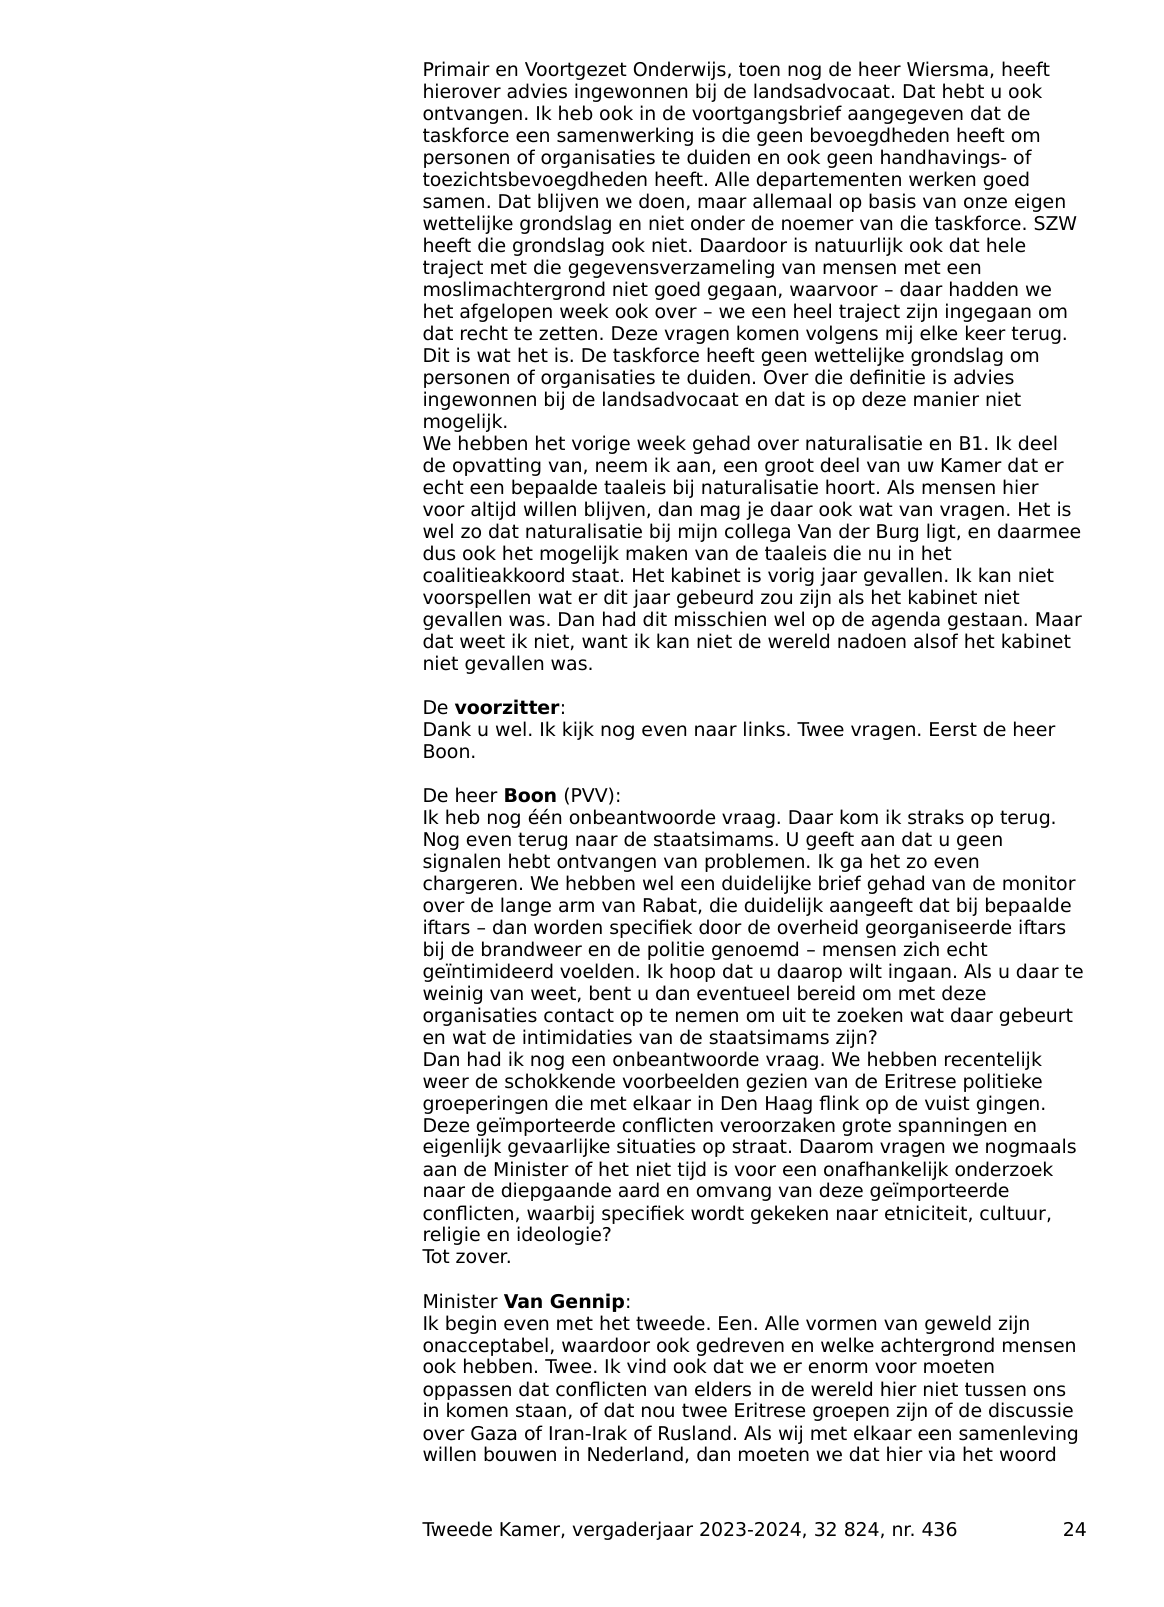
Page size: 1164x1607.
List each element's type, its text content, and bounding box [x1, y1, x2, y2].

text Ik begin even met het tweede. Een. Alle vormen van geweld zijn onacceptabel, waardoor ook gedreven en welke achtergrond mensen ook hebben. Twee. Ik vind ook dat we er enorm voor moeten oppassen dat conflicten van elders in de wereld hier niet tussen ons in komen staan, of dat nou twee Eritrese groepen zijn of de discussie over Gaza of Iran-Irak of Rusland. Als wij met elkaar een samenleving willen bouwen in Nederland, dan moeten we dat hier via het woord [422, 1312, 1087, 1466]
text We hebben het vorige week gehad over naturalisatie en B1. Ik deel de opvatting van, neem ik aan, een groot deel van uw Kamer dat er echt een bepaalde taaleis bij naturalisatie hoort. Als mensen hier voor altijd willen blijven, dan mag je daar ook wat van vragen. Het is wel zo dat naturalisatie bij mijn collega Van der Burg ligt, en daarmee dus ook het mogelijk maken van de taaleis die nu in het coalitieakkoord staat. Het kabinet is vorig jaar gevallen. Ik kan niet voorspellen wat er dit jaar gebeurd zou zijn als het kabinet niet gevallen was. Dan had dit misschien wel op de agenda gestaan. Maar dat weet ik niet, want ik kan niet de wereld nadoen alsof het kabinet niet gevallen was. [422, 433, 1087, 674]
text Dan had ik nog een onbeantwoorde vraag. We hebben recentelijk weer de schokkende voorbeelden gezien van de Eritrese politieke groeperingen die met elkaar in Den Haag flink op de vuist gingen. Deze geïmporteerde conflicten veroorzaken grote spanningen en eigenlijk gevaarlijke situaties op straat. Daarom vragen we nogmaals aan de Minister of het niet tijd is voor een onafhankelijk onderzoek naar de diepgaande aard en omvang van deze geïmporteerde conflicten, waarbij specifiek wordt gekeken naar etniciteit, cultuur, religie en ideologie? [422, 1048, 1087, 1246]
text Primair en Voortgezet Onderwijs, toen nog de heer Wiersma, heeft hierover advies ingewonnen bij de landsadvocaat. Dat hebt u ook ontvangen. Ik heb ook in de voortgangsbrief aangegeven dat de taskforce een samenwerking is die geen bevoegdheden heeft om personen of organisaties te duiden en ook geen handhavings- of toezichtsbevoegdheden heeft. Alle departementen werken goed samen. Dat blijven we doen, maar allemaal op basis van onze eigen wettelijke grondslag en niet onder de noemer van die taskforce. SZW heeft die grondslag ook niet. Daardoor is natuurlijk ook dat hele traject met die gegevensverzameling van mensen met een moslimachtergrond niet goed gegaan, waarvoor – daar hadden we het afgelopen week ook over – we een heel traject zijn ingegaan om dat recht te zetten. Deze vragen komen volgens mij elke keer terug. Dit is wat het is. De taskforce heeft geen wettelijke grondslag om personen of organisaties te duiden. Over die definitie is advies ingewonnen bij de landsadvocaat en dat is op deze manier niet mogelijk. [422, 59, 1087, 433]
text Minister Van Gennip: [422, 1291, 1087, 1312]
text Dank u wel. Ik kijk nog even naar links. Twee vragen. Eerst de heer Boon. [422, 719, 1087, 763]
text De voorzitter: [422, 697, 1087, 719]
text Ik heb nog één onbeantwoorde vraag. Daar kom ik straks op terug. Nog even terug naar de staatsimams. U geeft aan dat u geen signalen hebt ontvangen van problemen. Ik ga het zo even chargeren. We hebben wel een duidelijke brief gehad van de monitor over de lange arm van Rabat, die duidelijk aangeeft dat bij bepaalde iftars – dan worden specifiek door de overheid georganiseerde iftars bij de brandweer en de politie genoemd – mensen zich echt geïntimideerd voelden. Ik hoop dat u daarop wilt ingaan. Als u daar te weinig van weet, bent u dan eventueel bereid om met deze organisaties contact op te nemen om uit te zoeken wat daar gebeurt en wat de intimidaties van de staatsimams zijn? [422, 807, 1087, 1048]
text Tot zover. [422, 1246, 1087, 1268]
text De heer Boon (PVV): [422, 785, 1087, 807]
